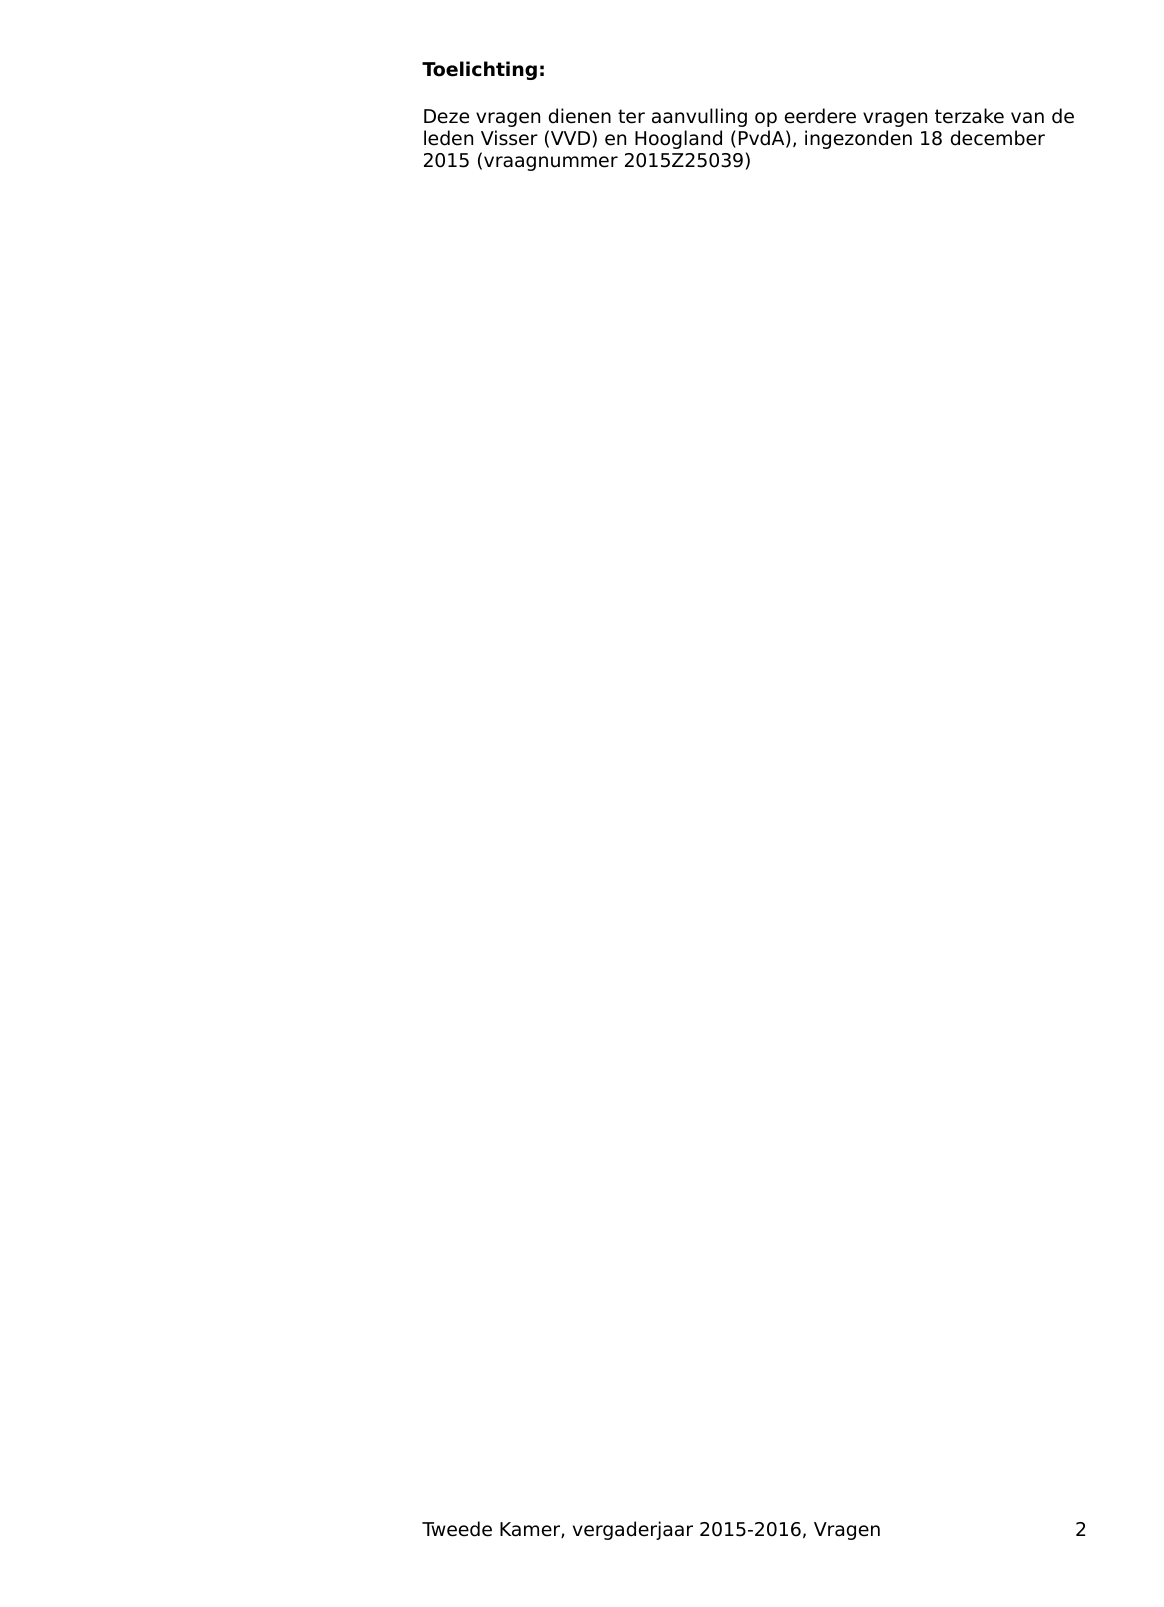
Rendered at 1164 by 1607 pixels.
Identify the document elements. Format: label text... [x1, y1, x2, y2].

subtitle Toelichting: [422, 59, 1087, 81]
text Deze vragen dienen ter aanvulling op eerdere vragen terzake van de leden Visser (VVD) en Hoogland (PvdA), ingezonden 18 december 2015 (vraagnummer 2015Z25039) [422, 106, 1087, 172]
